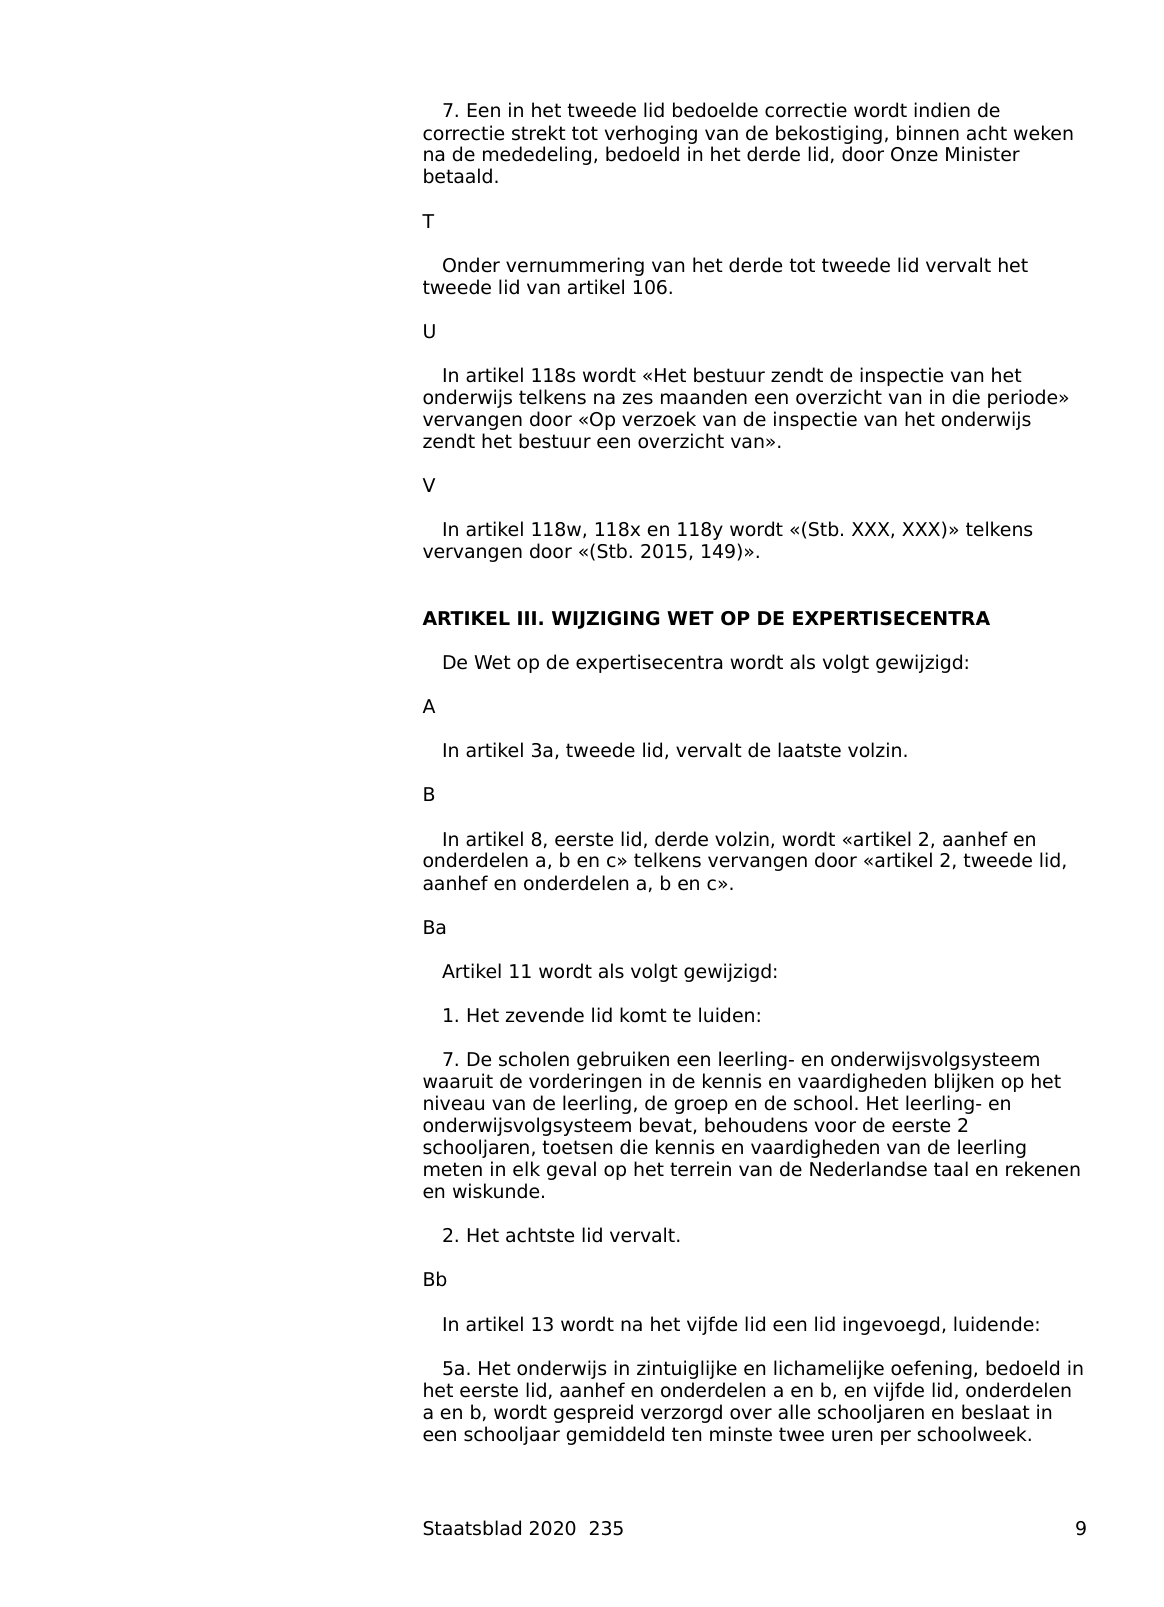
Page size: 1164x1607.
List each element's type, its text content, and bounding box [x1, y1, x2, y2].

text In artikel 3a, tweede lid, vervalt de laatste volzin. [422, 740, 1087, 762]
text A [422, 696, 1087, 718]
text Onder vernummering van het derde tot tweede lid vervalt het tweede lid van artikel 106. [422, 255, 1087, 299]
text 7. Een in het tweede lid bedoelde correctie wordt indien de correctie strekt tot verhoging van de bekostiging, binnen acht weken na de mededeling, bedoeld in het derde lid, door Onze Minister betaald. [422, 100, 1087, 188]
text De Wet op de expertisecentra wordt als volgt gewijzigd: [422, 652, 1087, 674]
text In artikel 118w, 118x en 118y wordt «(Stb. XXX, XXX)» telkens vervangen door «(Stb. 2015, 149)». [422, 519, 1087, 563]
text V [422, 475, 1087, 497]
subtitle ARTIKEL III. WIJZIGING WET OP DE EXPERTISECENTRA [422, 608, 1087, 629]
text U [422, 321, 1087, 343]
text In artikel 8, eerste lid, derde volzin, wordt «artikel 2, aanhef en onderdelen a, b en c» telkens vervangen door «artikel 2, tweede lid, aanhef en onderdelen a, b en c». [422, 828, 1087, 894]
text Bb [422, 1269, 1087, 1291]
text T [422, 211, 1087, 232]
text In artikel 118s wordt «Het bestuur zendt de inspectie van het onderwijs telkens na zes maanden een overzicht van in die periode» vervangen door «Op verzoek van de inspectie van het onderwijs zendt het bestuur een overzicht van». [422, 365, 1087, 453]
text 5a. Het onderwijs in zintuiglijke en lichamelijke oefening, bedoeld in het eerste lid, aanhef en onderdelen a en b, en vijfde lid, onderdelen a en b, wordt gespreid verzorgd over alle schooljaren en beslaat in een schooljaar gemiddeld ten minste twee uren per schoolweek. [422, 1358, 1087, 1446]
text Ba [422, 917, 1087, 938]
text B [422, 784, 1087, 806]
text 1. Het zevende lid komt te luiden: [422, 1005, 1087, 1027]
text 2. Het achtste lid vervalt. [422, 1225, 1087, 1247]
text 7. De scholen gebruiken een leerling- en onderwijsvolgsysteem waaruit de vorderingen in de kennis en vaardigheden blijken op het niveau van de leerling, de groep en de school. Het leerling- en onderwijsvolgsysteem bevat, behoudens voor de eerste 2 schooljaren, toetsen die kennis en vaardigheden van de leerling meten in elk geval op het terrein van de Nederlandse taal en rekenen en wiskunde. [422, 1049, 1087, 1203]
text Artikel 11 wordt als volgt gewijzigd: [422, 961, 1087, 983]
text In artikel 13 wordt na het vijfde lid een lid ingevoegd, luidende: [422, 1313, 1087, 1335]
